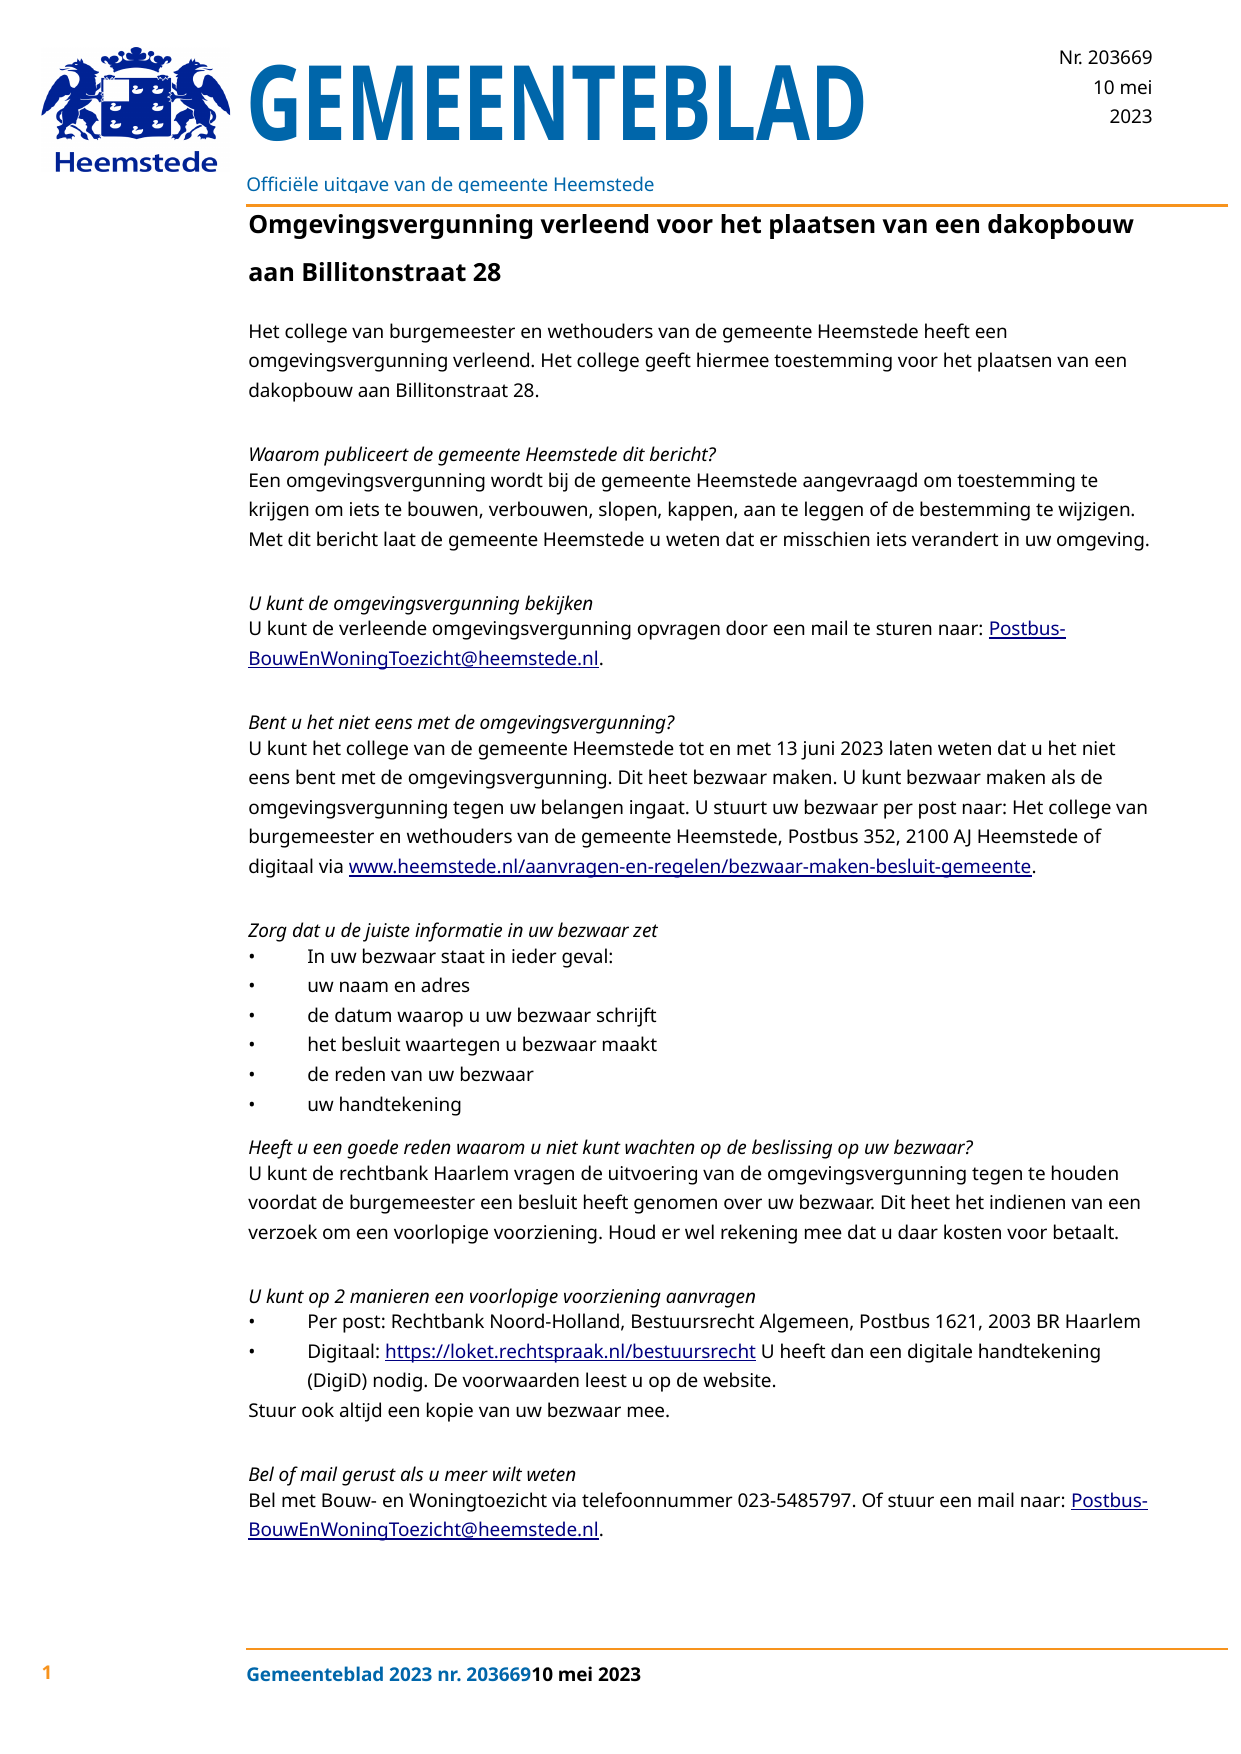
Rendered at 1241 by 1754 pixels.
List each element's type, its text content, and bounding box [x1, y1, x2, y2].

list de reden van uw bezwaar [248, 1061, 1152, 1087]
text Bel of mail gerust als u meer wilt weten [248, 1461, 1152, 1487]
text Waarom publiceert de gemeente Heemstede dit bericht? [248, 441, 1152, 467]
text U kunt op 2 manieren een voorlopige voorziening aanvragen [248, 1283, 1152, 1308]
text Bel met Bouw- en Woningtoezicht via telefoonnummer 023-5485797. Of stuur een mail naar: Postbus-BouwEnWoningToezicht@heemstede.nl. [248, 1487, 1152, 1542]
list Digitaal: https://loket.rechtspraak.nl/bestuursrecht U heeft dan een digitale handtekening (DigiD) nodig. De voorwaarden leest u op de website. [248, 1338, 1152, 1393]
text Zorg dat u de juiste informatie in uw bezwaar zet [248, 917, 1152, 943]
text U kunt de verleende omgevingsvergunning opvragen door een mail te sturen naar: Postbus-BouwEnWoningToezicht@heemstede.nl. [248, 616, 1152, 671]
text Omgevingsvergunning verleend voor het plaatsen van een dakopbouw aan Billitonstraat 28 [248, 207, 1152, 288]
text Heeft u een goede reden waarom u niet kunt wachten op de beslissing op uw bezwaar? [248, 1134, 1152, 1160]
text Het college van burgemeester en wethouders van de gemeente Heemstede heeft een omgevingsvergunning verleend. Het college geeft hiermee toestemming voor het plaatsen van een dakopbouw aan Billitonstraat 28. [248, 318, 1152, 403]
text U kunt de omgevingsvergunning bekijken [248, 590, 1152, 616]
list de datum waarop u uw bezwaar schrijft [248, 1002, 1152, 1028]
list In uw bezwaar staat in ieder geval: [248, 943, 1152, 969]
text Een omgevingsvergunning wordt bij de gemeente Heemstede aangevraagd om toestemming te krijgen om iets te bouwen, verbouwen, slopen, kappen, aan te leggen of de bestemming te wijzigen. Met dit bericht laat de gemeente Heemstede u weten dat er misschien iets verandert in uw omgeving. [248, 467, 1152, 552]
text Stuur ook altijd een kopie van uw bezwaar mee. [248, 1397, 1152, 1423]
text U kunt de rechtbank Haarlem vragen de uitvoering van de omgevingsvergunning tegen te houden voordat de burgemeester een besluit heeft genomen over uw bezwaar. Dit heet het indienen van een verzoek om een voorlopige voorziening. Houd er wel rekening mee dat u daar kosten voor betaalt. [248, 1160, 1152, 1244]
list uw handtekening [248, 1091, 1152, 1117]
text U kunt het college van de gemeente Heemstede tot en met 13 juni 2023 laten weten dat u het niet eens bent met de omgevingsvergunning. Dit heet bezwaar maken. U kunt bezwaar maken als de omgevingsvergunning tegen uw belangen ingaat. U stuurt uw bezwaar per post naar: Het college van burgemeester en wethouders van de gemeente Heemstede, Postbus 352, 2100 AJ Heemstede of digitaal via www.heemstede.nl/aanvragen-en-regelen/bezwaar-maken-besluit-gemeente. [248, 735, 1152, 879]
list Per post: Rechtbank Noord-Holland, Bestuursrecht Algemeen, Postbus 1621, 2003 BR Haarlem [248, 1308, 1152, 1334]
text Bent u het niet eens met de omgevingsvergunning? [248, 709, 1152, 735]
list het besluit waartegen u bezwaar maakt [248, 1032, 1152, 1057]
list uw naam en adres [248, 972, 1152, 998]
picture [41, 47, 231, 172]
